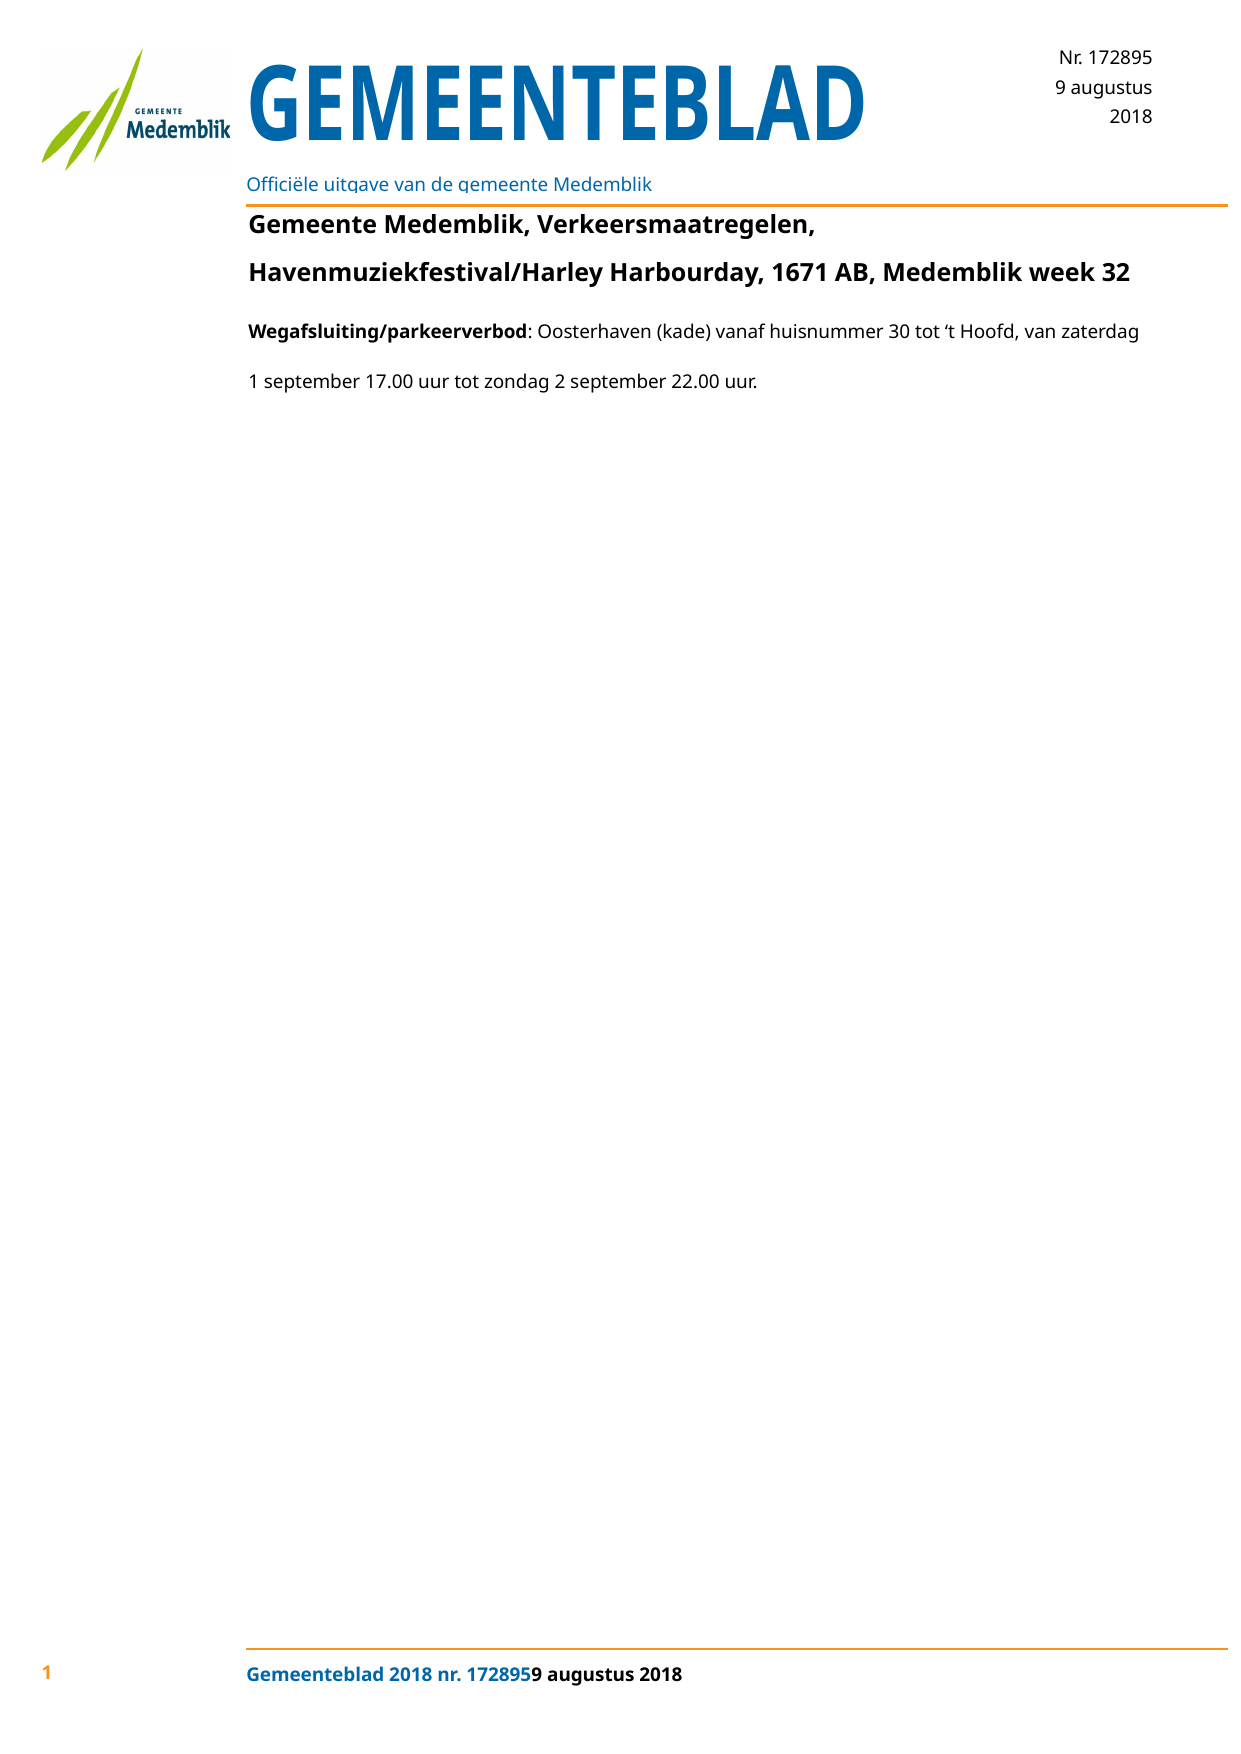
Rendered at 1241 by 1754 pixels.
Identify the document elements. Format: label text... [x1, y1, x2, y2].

text Gemeente Medemblik, Verkeersmaatregelen, Havenmuziekfestival/Harley Harbourday, 1671 AB, Medemblik week 32 [248, 207, 1152, 288]
text 1 september 17.00 uur tot zondag 2 september 22.00 uur. [248, 368, 1152, 394]
text Wegafsluiting/parkeerverbod: Oosterhaven (kade) vanaf huisnummer 30 tot ‘t Hoofd, van zaterdag [248, 318, 1152, 344]
picture [41, 47, 231, 172]
